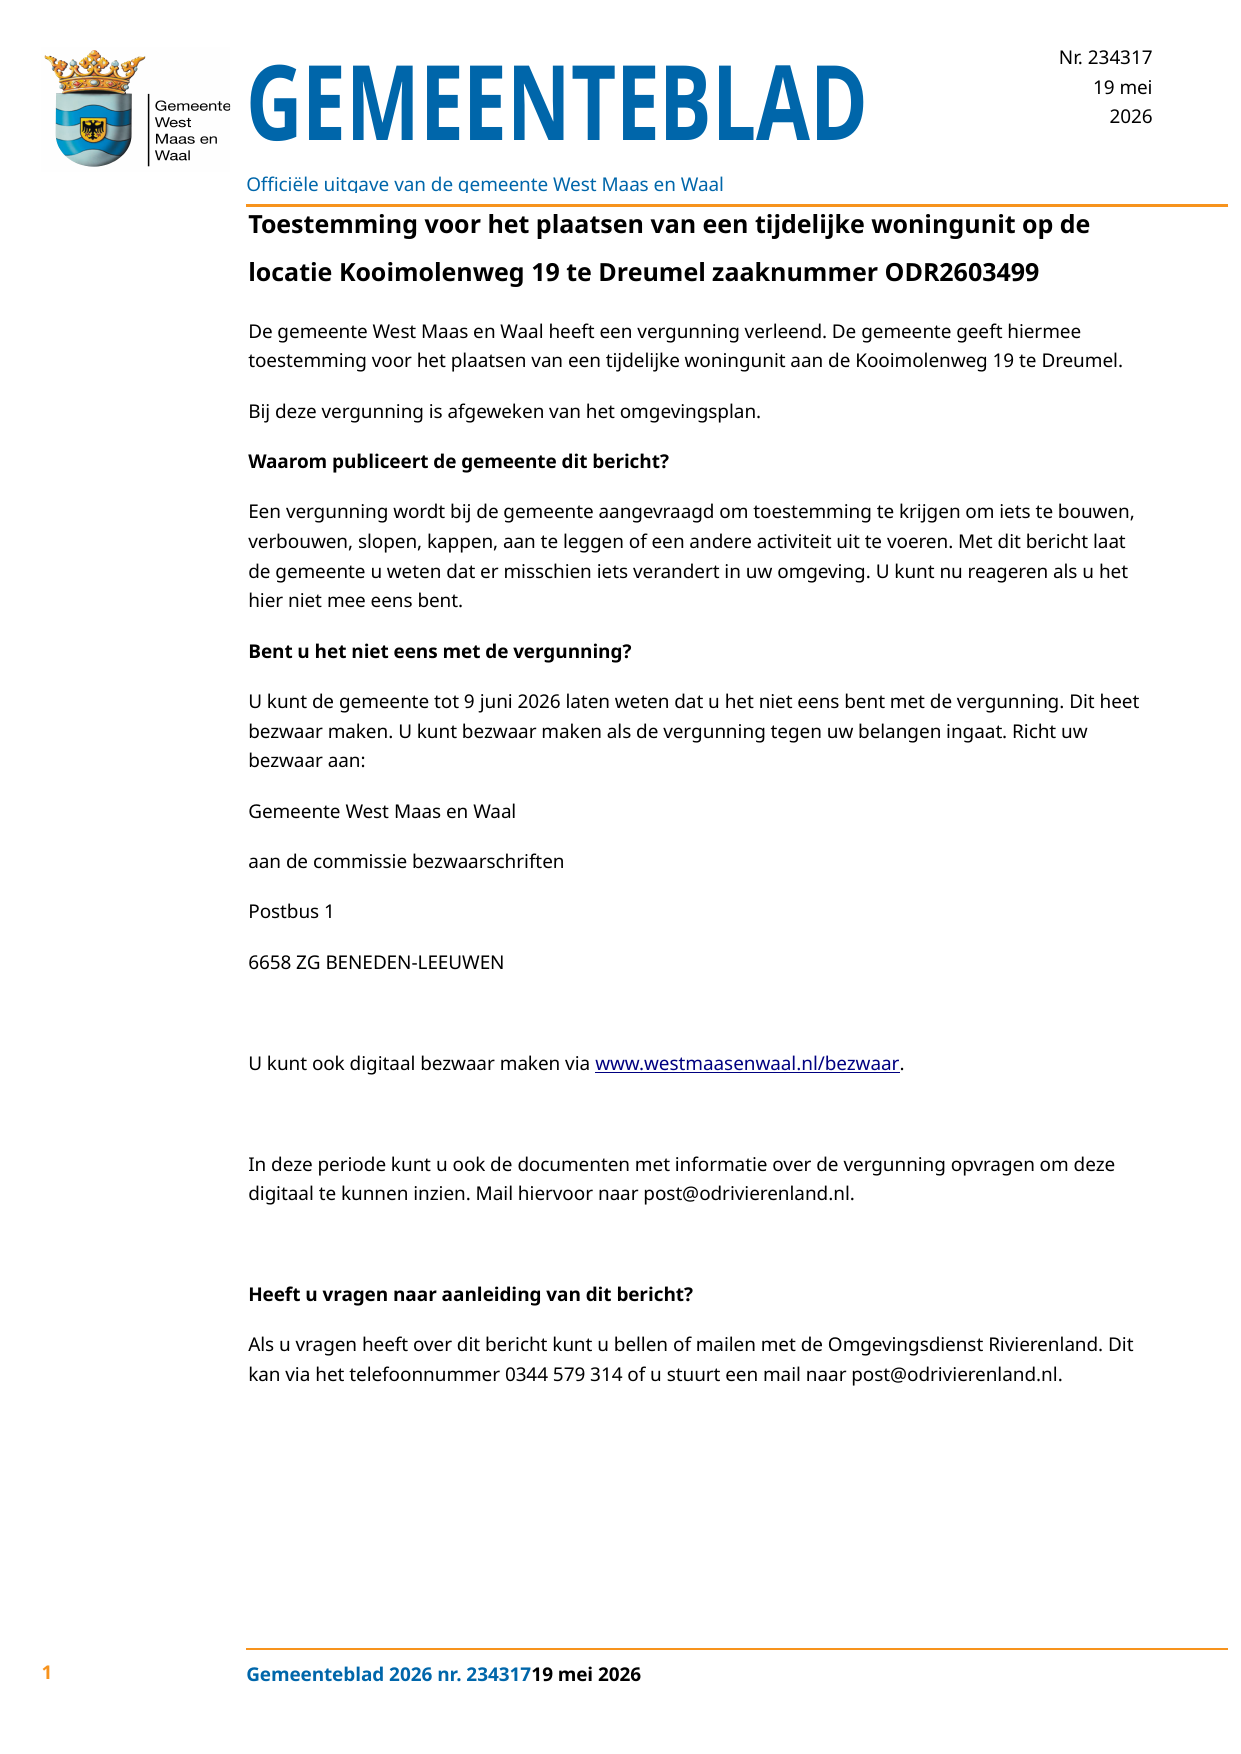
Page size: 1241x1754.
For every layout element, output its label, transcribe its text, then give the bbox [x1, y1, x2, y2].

text U kunt ook digitaal bezwaar maken via www.westmaasenwaal.nl/bezwaar. [248, 1050, 1152, 1076]
picture [41, 47, 231, 172]
text Een vergunning wordt bij de gemeente aangevraagd om toestemming te krijgen om iets te bouwen, verbouwen, slopen, kappen, aan te leggen of een andere activiteit uit te voeren. Met dit bericht laat de gemeente u weten dat er misschien iets verandert in uw omgeving. U kunt nu reageren als u het hier niet mee eens bent. [248, 499, 1152, 613]
text aan de commissie bezwaarschriften [248, 848, 1152, 874]
text Als u vragen heeft over dit bericht kunt u bellen of mailen met de Omgevingsdienst Rivierenland. Dit kan via het telefoonnummer 0344 579 314 of u stuurt een mail naar post@odrivierenland.nl. [248, 1332, 1152, 1387]
text Waarom publiceert de gemeente dit bericht? [248, 448, 1152, 474]
text In deze periode kunt u ook de documenten met informatie over de vergunning opvragen om deze digitaal te kunnen inzien. Mail hiervoor naar post@odrivierenland.nl. [248, 1151, 1152, 1206]
text Gemeente West Maas en Waal [248, 798, 1152, 824]
text De gemeente West Maas en Waal heeft een vergunning verleend. De gemeente geeft hiermee toestemming voor het plaatsen van een tijdelijke woningunit aan de Kooimolenweg 19 te Dreumel. [248, 318, 1152, 373]
text 6658 ZG BENEDEN-LEEUWEN [248, 949, 1152, 975]
text Bent u het niet eens met de vergunning? [248, 638, 1152, 664]
text Bij deze vergunning is afgeweken van het omgevingsplan. [248, 398, 1152, 424]
text Postbus 1 [248, 899, 1152, 924]
text Toestemming voor het plaatsen van een tijdelijke woningunit op de locatie Kooimolenweg 19 te Dreumel zaaknummer ODR2603499 [248, 207, 1152, 288]
text U kunt de gemeente tot 9 juni 2026 laten weten dat u het niet eens bent met de vergunning. Dit heet bezwaar maken. U kunt bezwaar maken als de vergunning tegen uw belangen ingaat. Richt uw bezwaar aan: [248, 688, 1152, 773]
text Heeft u vragen naar aanleiding van dit bericht? [248, 1281, 1152, 1307]
